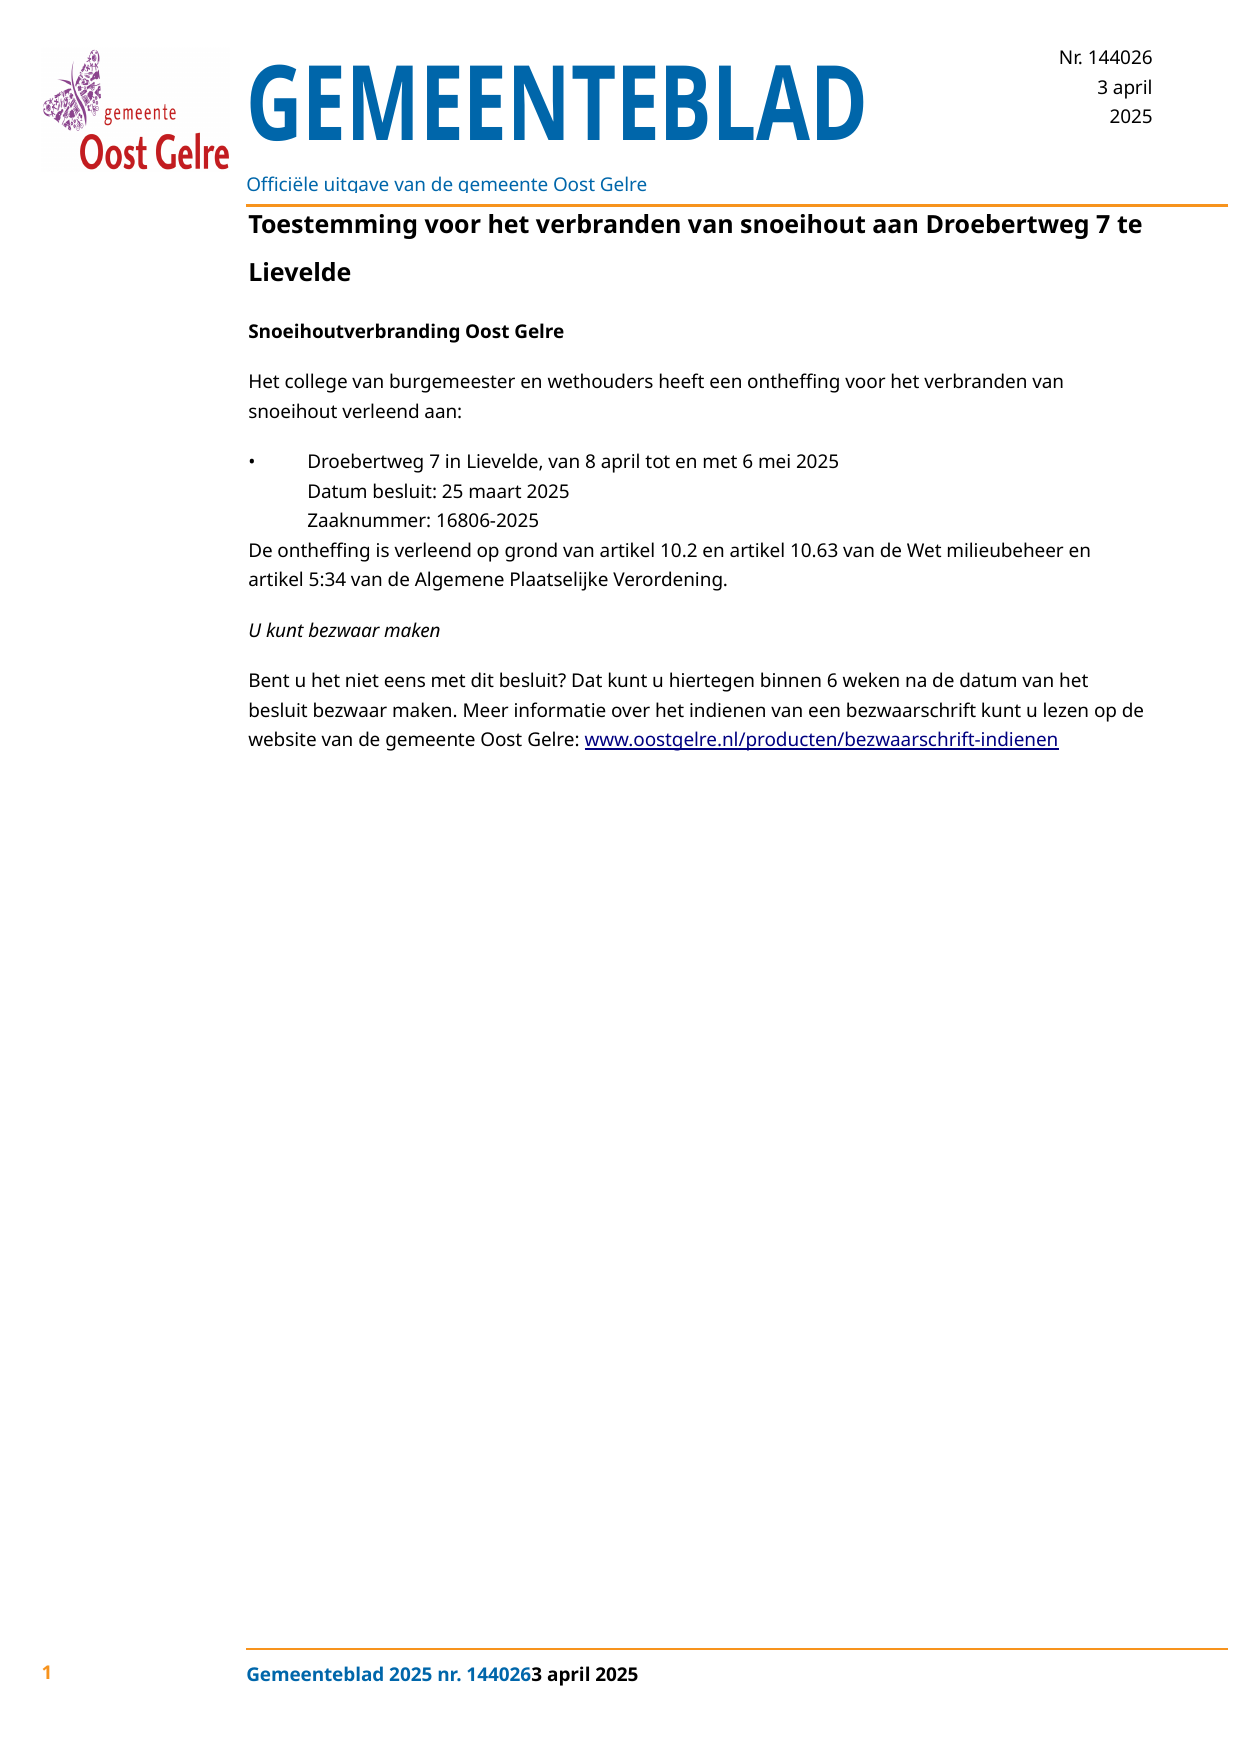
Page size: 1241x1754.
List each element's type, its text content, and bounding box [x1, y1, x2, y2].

text U kunt bezwaar maken [248, 617, 1152, 643]
text Toestemming voor het verbranden van snoeihout aan Droebertweg 7 te Lievelde [248, 207, 1152, 288]
list Droebertweg 7 in Lievelde, van 8 april tot en met 6 mei 2025 [248, 448, 1152, 474]
text Bent u het niet eens met dit besluit? Dat kunt u hiertegen binnen 6 weken na de datum van het besluit bezwaar maken. Meer informatie over het indienen van een bezwaarschrift kunt u lezen op de website van de gemeente Oost Gelre: www.oostgelre.nl/producten/bezwaarschrift-indienen [248, 667, 1152, 752]
picture [41, 47, 231, 172]
text Het college van burgemeester en wethouders heeft een ontheffing voor het verbranden van snoeihout verleend aan: [248, 368, 1152, 424]
list Datum besluit: 25 maart 2025 [248, 478, 1152, 504]
text De ontheffing is verleend op grond van artikel 10.2 en artikel 10.63 van de Wet milieubeheer en artikel 5:34 van de Algemene Plaatselijke Verordening. [248, 537, 1152, 592]
list Zaaknummer: 16806-2025 [248, 507, 1152, 533]
text Snoeihoutverbranding Oost Gelre [248, 318, 1152, 344]
